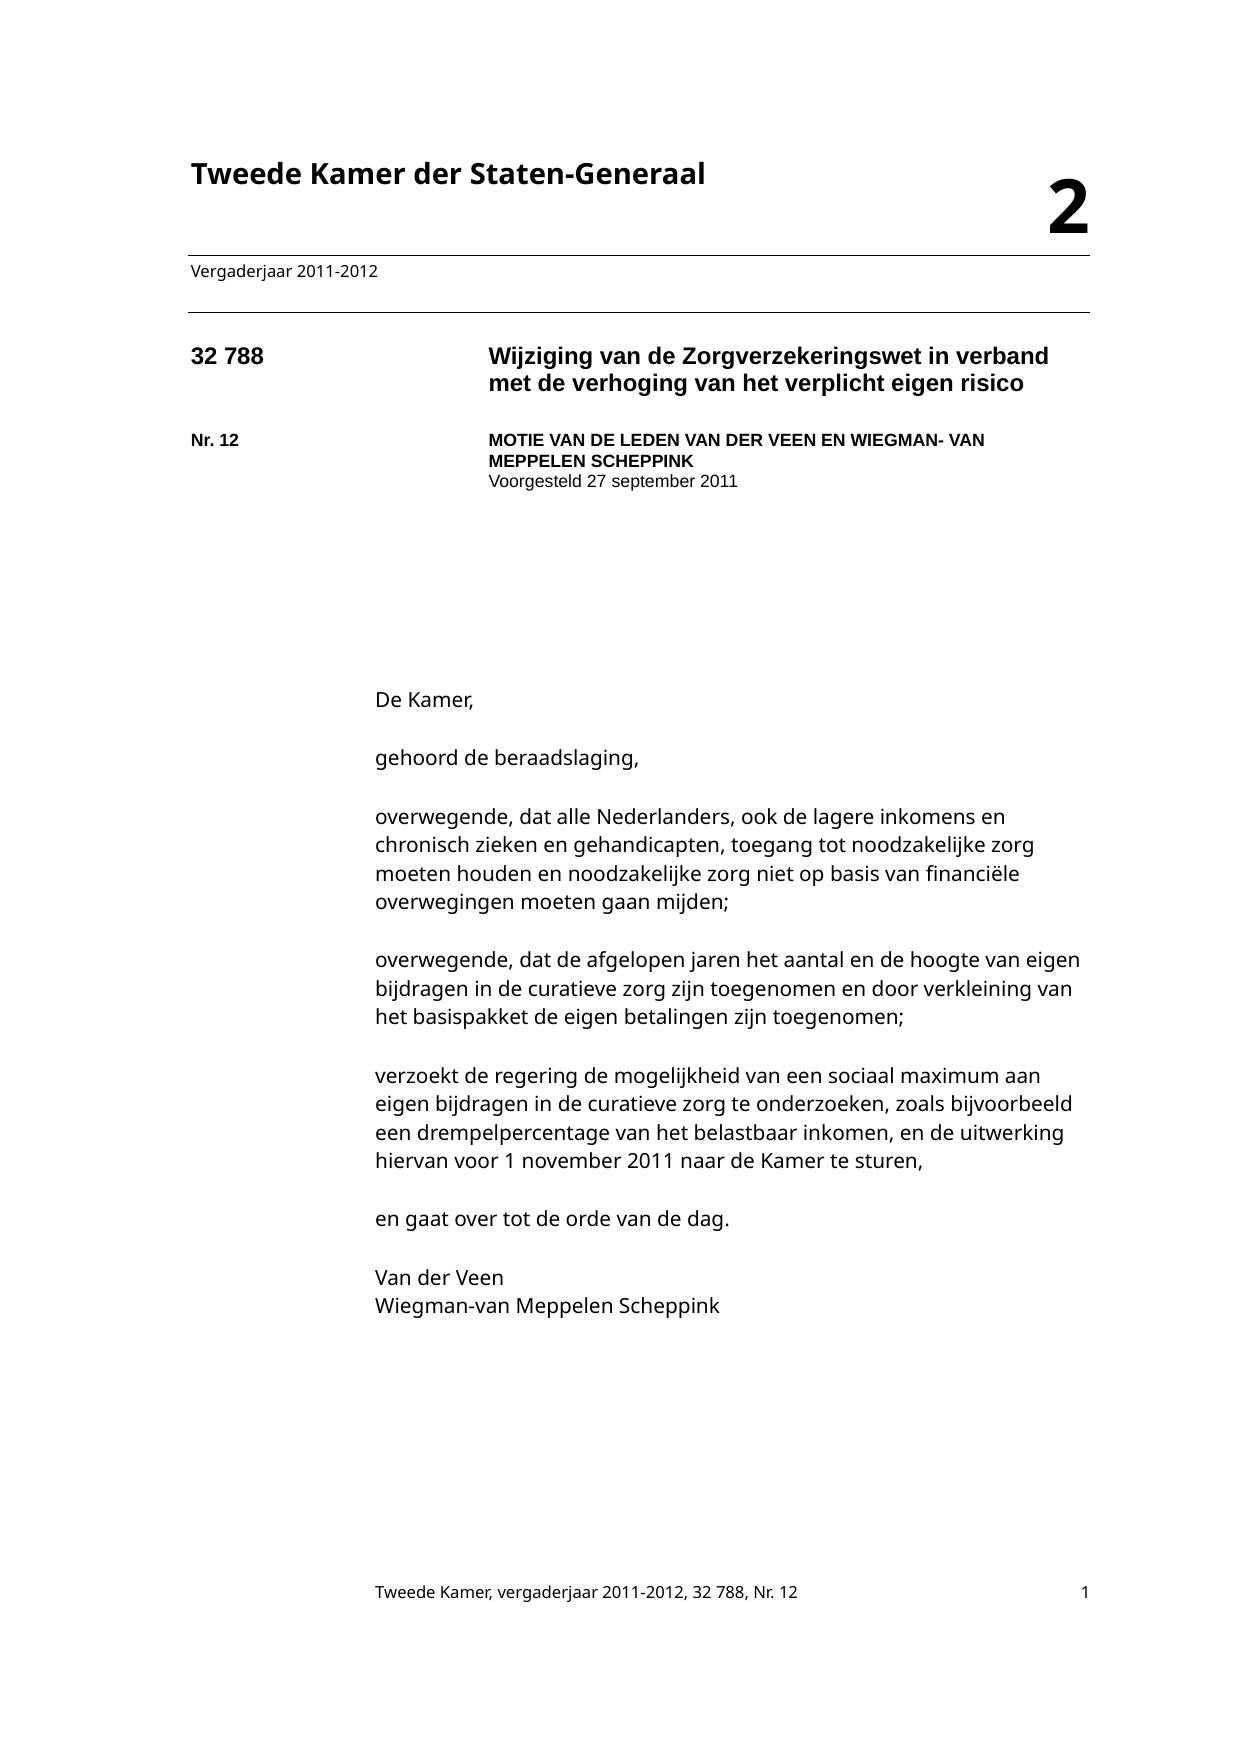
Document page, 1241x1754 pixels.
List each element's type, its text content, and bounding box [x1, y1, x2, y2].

text en gaat over tot de orde van de dag. [375, 1204, 1090, 1233]
text verzoekt de regering de mogelijkheid van een sociaal maximum aan eigen bijdragen in de curatieve zorg te onderzoeken, zoals bijvoorbeeld een drempelpercentage van het belastbaar inkomen, en de uitwerking hiervan voor 1 november 2011 naar de Kamer te sturen, [375, 1061, 1090, 1174]
table_cell Nr. 12 [188, 427, 485, 566]
text De Kamer, [375, 685, 1090, 713]
text overwegende, dat alle Nederlanders, ook de lagere inkomens en chronisch zieken en gehandicapten, toegang tot noodzakelijke zorg moeten houden en noodzakelijke zorg niet op basis van financiële overwegingen moeten gaan mijden; [375, 802, 1090, 916]
table_cell [485, 256, 1090, 312]
table_cell MOTIE VAN DE LEDEN VAN DER VEEN EN WIEGMAN- VAN MEPPELEN SCHEPPINK Voorgesteld 27 september 2011 [485, 427, 1090, 566]
table_cell 32 788 [188, 339, 485, 427]
text Wiegman-van Meppelen Scheppink [375, 1291, 1090, 1320]
table_cell [188, 313, 485, 339]
table_cell Wijziging van de Zorgverzekeringswet in verband met de verhoging van het verplicht eigen risico [485, 339, 1090, 427]
text Van der Veen [375, 1263, 1090, 1291]
table_header Tweede Kamer der Staten-Generaal [188, 150, 909, 255]
table_cell Vergaderjaar 2011-2012 [188, 256, 485, 312]
table_header 2 [910, 150, 1090, 255]
table_cell [485, 313, 1090, 339]
text overwegende, dat de afgelopen jaren het aantal en de hoogte van eigen bijdragen in de curatieve zorg zijn toegenomen en door verkleining van het basispakket de eigen betalingen zijn toegenomen; [375, 946, 1090, 1031]
text gehoord de beraadslaging, [375, 743, 1090, 772]
